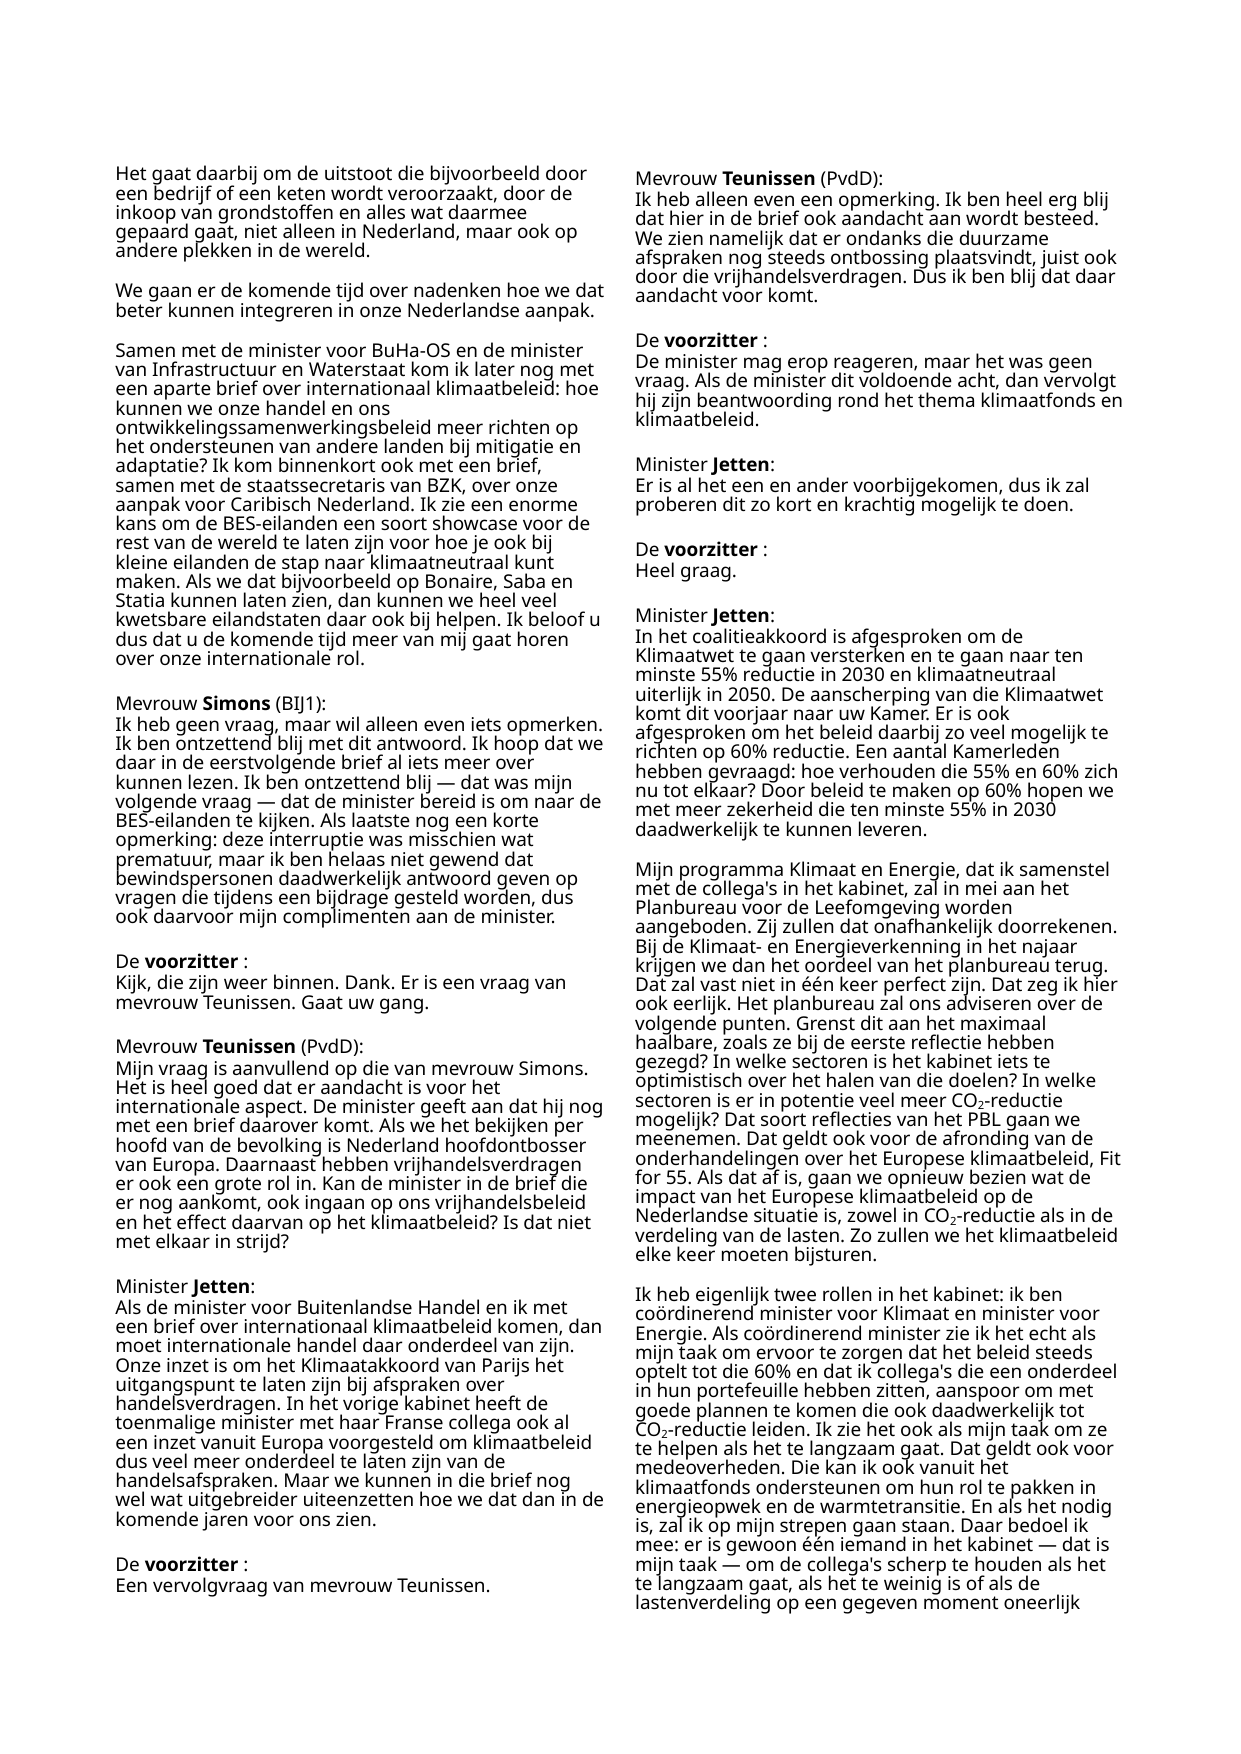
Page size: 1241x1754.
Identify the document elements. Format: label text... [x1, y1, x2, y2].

text De voorzitter : [115, 949, 605, 974]
text Mevrouw Simons (BIJ1): [115, 690, 605, 716]
text Ik heb geen vraag, maar wil alleen even iets opmerken. Ik ben ontzettend blij met dit antwoord. Ik hoop dat we daar in de eerstvolgende brief al iets meer over kunnen lezen. Ik ben ontzettend blij — dat was mijn volgende vraag — dat de minister bereid is om naar de BES-eilanden te kijken. Als laatste nog een korte opmerking: deze interruptie was misschien wat prematuur, maar ik ben helaas niet gewend dat bewindspersonen daadwerkelijk antwoord geven op vragen die tijdens een bijdrage gesteld worden, dus ook daarvoor mijn complimenten aan de minister. [115, 716, 605, 928]
text Mijn vraag is aanvullend op die van mevrouw Simons. Het is heel goed dat er aandacht is voor het internationale aspect. De minister geeft aan dat hij nog met een brief daarover komt. Als we het bekijken per hoofd van de bevolking is Nederland hoofdontbosser van Europa. Daarnaast hebben vrijhandelsverdragen er ook een grote rol in. Kan de minister in de brief die er nog aankomt, ook ingaan op ons vrijhandelsbeleid en het effect daarvan op het klimaatbeleid? Is dat niet met elkaar in strijd? [115, 1059, 605, 1252]
text Mevrouw Teunissen (PvdD): [115, 1034, 605, 1059]
text We gaan er de komende tijd over nadenken hoe we dat beter kunnen integreren in onze Nederlandse aanpak. [115, 282, 605, 321]
text Minister Jetten: [115, 1273, 605, 1299]
text Als de minister voor Buitenlandse Handel en ik met een brief over internationaal klimaatbeleid komen, dan moet internationale handel daar onderdeel van zijn. Onze inzet is om het Klimaatakkoord van Parijs het uitgangspunt te laten zijn bij afspraken over handelsverdragen. In het vorige kabinet heeft de toenmalige minister met haar Franse collega ook al een inzet vanuit Europa voorgesteld om klimaatbeleid dus veel meer onderdeel te laten zijn van de handelsafspraken. Maar we kunnen in die brief nog wel wat uitgebreider uiteenzetten hoe we dat dan in de komende jaren voor ons zien. [115, 1299, 605, 1530]
text Er is al het een en ander voorbijgekomen, dus ik zal proberen dit zo kort en krachtig mogelijk te doen. [635, 477, 1125, 515]
text De voorzitter : [635, 327, 1125, 353]
text Mijn programma Klimaat en Energie, dat ik samenstel met de collega's in het kabinet, zal in mei aan het Planbureau voor de Leefomgeving worden aangeboden. Zij zullen dat onafhankelijk doorrekenen. Bij de Klimaat- en Energieverkenning in het najaar krijgen we dan het oordeel van het planbureau terug. Dat zal vast niet in één keer perfect zijn. Dat zeg ik hier ook eerlijk. Het planbureau zal ons adviseren over de volgende punten. Grenst dit aan het maximaal haalbare, zoals ze bij de eerste reflectie hebben gezegd? In welke sectoren is het kabinet iets te optimistisch over het halen van die doelen? In welke sectoren is er in potentie veel meer CO2-reductie mogelijk? Dat soort reflecties van het PBL gaan we meenemen. Dat geldt ook voor de afronding van de onderhandelingen over het Europese klimaatbeleid, Fit for 55. Als dat af is, gaan we opnieuw bezien wat de impact van het Europese klimaatbeleid op de Nederlandse situatie is, zowel in CO2-reductie als in de verdeling van de lasten. Zo zullen we het klimaatbeleid elke keer moeten bijsturen. [635, 861, 1125, 1265]
text Het gaat daarbij om de uitstoot die bijvoorbeeld door een bedrijf of een keten wordt veroorzaakt, door de inkoop van grondstoffen en alles wat daarmee gepaard gaat, niet alleen in Nederland, maar ook op andere plekken in de wereld. [115, 165, 605, 262]
text Een vervolgvraag van mevrouw Teunissen. [115, 1577, 605, 1596]
text De voorzitter : [635, 536, 1125, 562]
text Minister Jetten: [635, 602, 1125, 628]
text Heel graag. [635, 562, 1125, 581]
text Ik heb eigenlijk twee rollen in het kabinet: ik ben coördinerend minister voor Klimaat en minister voor Energie. Als coördinerend minister zie ik het echt als mijn taak om ervoor te zorgen dat het beleid steeds optelt tot die 60% en dat ik collega's die een onderdeel in hun portefeuille hebben zitten, aanspoor om met goede plannen te komen die ook daadwerkelijk tot CO2-reductie leiden. Ik zie het ook als mijn taak om ze te helpen als het te langzaam gaat. Dat geldt ook voor medeoverheden. Die kan ik ook vanuit het klimaatfonds ondersteunen om hun rol te pakken in energieopwek en de warmtetransitie. En als het nodig is, zal ik op mijn strepen gaan staan. Daar bedoel ik mee: er is gewoon één iemand in het kabinet — dat is mijn taak — om de collega's scherp te houden als het te langzaam gaat, als het te weinig is of als de lastenverdeling op een gegeven moment oneerlijk [635, 1286, 1125, 1613]
text In het coalitieakkoord is afgesproken om de Klimaatwet te gaan versterken en te gaan naar ten minste 55% reductie in 2030 en klimaatneutraal uiterlijk in 2050. De aanscherping van die Klimaatwet komt dit voorjaar naar uw Kamer. Er is ook afgesproken om het beleid daarbij zo veel mogelijk te richten op 60% reductie. Een aantal Kamerleden hebben gevraagd: hoe verhouden die 55% en 60% zich nu tot elkaar? Door beleid te maken op 60% hopen we met meer zekerheid die ten minste 55% in 2030 daadwerkelijk te kunnen leveren. [635, 628, 1125, 840]
text Minister Jetten: [635, 451, 1125, 477]
text De minister mag erop reageren, maar het was geen vraag. Als de minister dit voldoende acht, dan vervolgt hij zijn beantwoording rond het thema klimaatfonds en klimaatbeleid. [635, 353, 1125, 430]
text Kijk, die zijn weer binnen. Dank. Er is een vraag van mevrouw Teunissen. Gaat uw gang. [115, 974, 605, 1013]
text De voorzitter : [115, 1551, 605, 1577]
text Samen met de minister voor BuHa-OS en de minister van Infrastructuur en Waterstaat kom ik later nog met een aparte brief over internationaal klimaatbeleid: hoe kunnen we onze handel en ons ontwikkelingssamenwerkingsbeleid meer richten op het ondersteunen van andere landen bij mitigatie en adaptatie? Ik kom binnenkort ook met een brief, samen met de staatssecretaris van BZK, over onze aanpak voor Caribisch Nederland. Ik zie een enorme kans om de BES-eilanden een soort showcase voor de rest van de wereld te laten zijn voor hoe je ook bij kleine eilanden de stap naar klimaatneutraal kunt maken. Als we dat bijvoorbeeld op Bonaire, Saba en Statia kunnen laten zien, dan kunnen we heel veel kwetsbare eilandstaten daar ook bij helpen. Ik beloof u dus dat u de komende tijd meer van mij gaat horen over onze internationale rol. [115, 342, 605, 669]
text Ik heb alleen even een opmerking. Ik ben heel erg blij dat hier in de brief ook aandacht aan wordt besteed. We zien namelijk dat er ondanks die duurzame afspraken nog steeds ontbossing plaatsvindt, juist ook door die vrijhandelsverdragen. Dus ik ben blij dat daar aandacht voor komt. [635, 191, 1125, 307]
text Mevrouw Teunissen (PvdD): [635, 165, 1125, 191]
